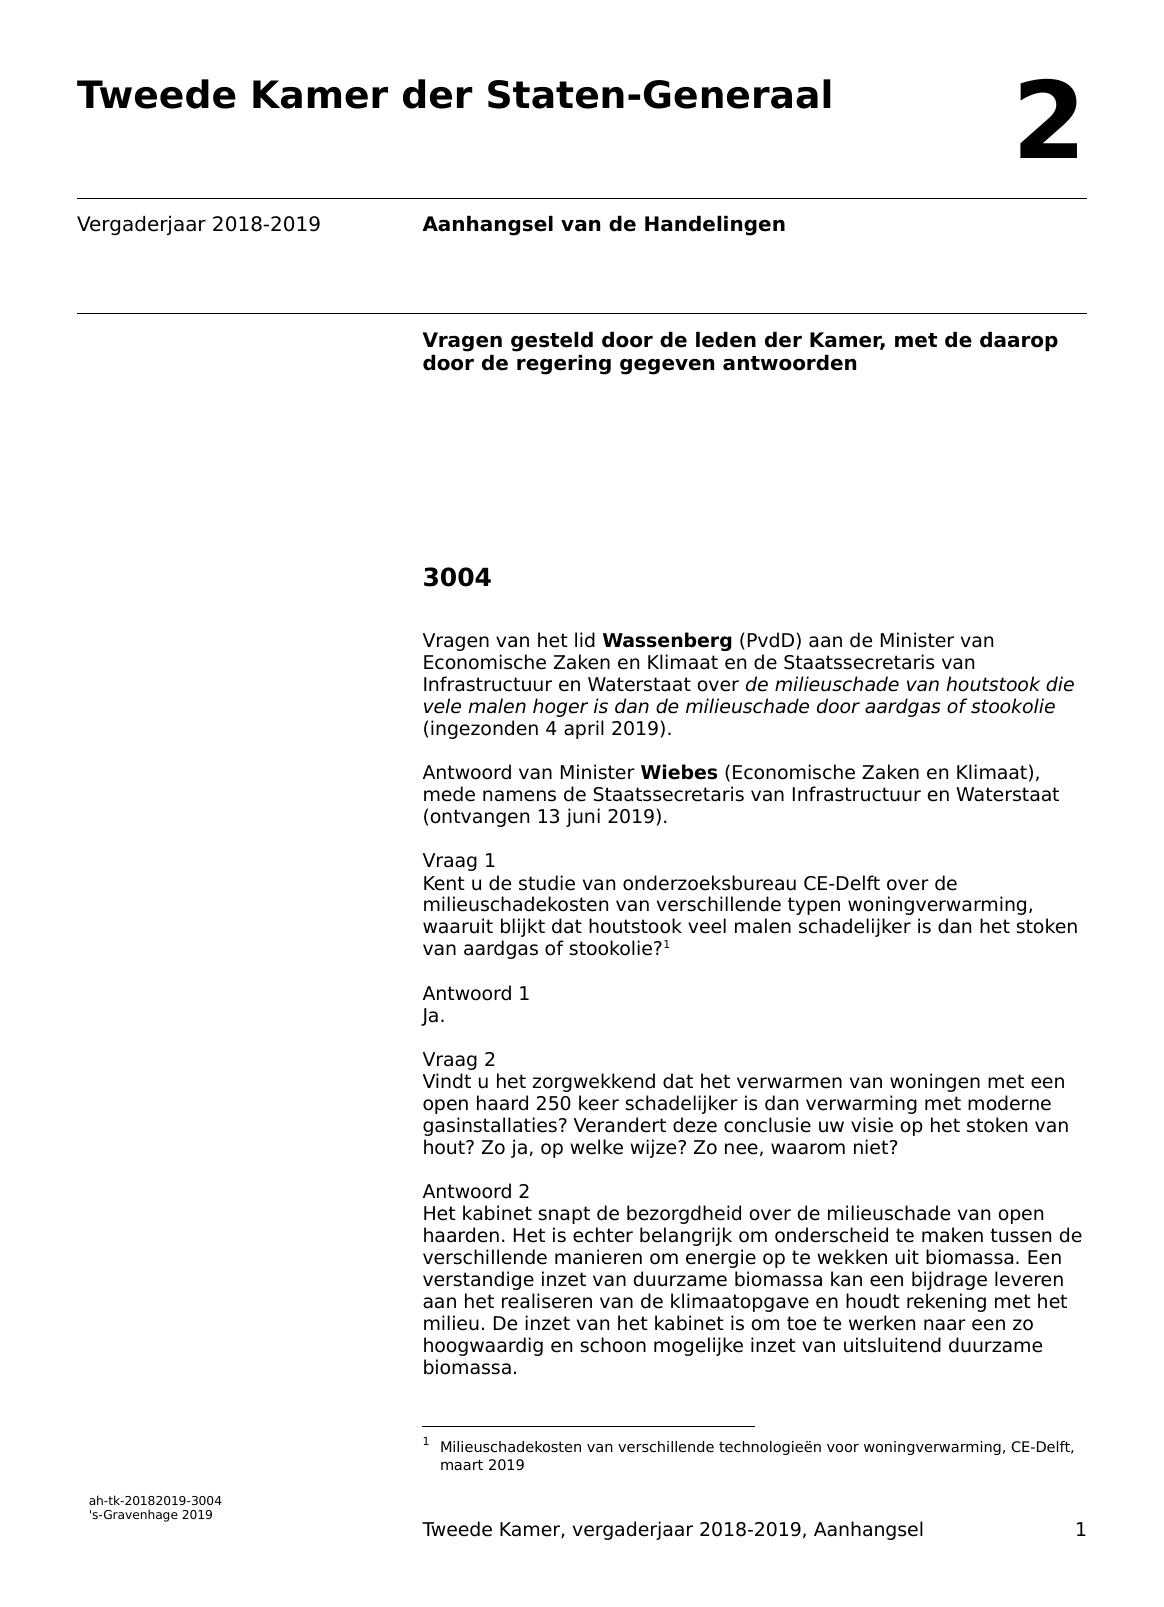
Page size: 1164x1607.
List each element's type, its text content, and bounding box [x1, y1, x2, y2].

text Vraag 1 [422, 850, 1087, 872]
table_cell Vergaderjaar 2018-2019 [77, 199, 422, 313]
text 3004 [422, 563, 1087, 592]
text 's-Gravenhage 2019 [88, 1508, 323, 1522]
text ah-tk-20182019-3004 [88, 1494, 323, 1508]
text Vindt u het zorgwekkend dat het verwarmen van woningen met een open haard 250 keer schadelijker is dan verwarming met moderne gasinstallaties? Verandert deze conclusie uw visie op het stoken van hout? Zo ja, op welke wijze? Zo nee, waarom niet? [422, 1071, 1087, 1158]
table_cell Vragen gesteld door de leden der Kamer, met de daarop door de regering gegeven antwoorden [422, 314, 1087, 375]
text Het kabinet snapt de bezorgdheid over de milieuschade van open haarden. Het is echter belangrijk om onderscheid te maken tussen de verschillende manieren om energie op te wekken uit biomassa. Een verstandige inzet van duurzame biomassa kan een bijdrage leveren aan het realiseren van de klimaatopgave en houdt rekening met het milieu. De inzet van het kabinet is om toe te werken naar een zo hoogwaardig en schoon mogelijke inzet van uitsluitend duurzame biomassa. [422, 1203, 1087, 1378]
text Ja. [422, 1004, 1087, 1026]
table_header 2 [886, 59, 1087, 198]
text Antwoord 2 [422, 1181, 1087, 1203]
table_cell Aanhangsel van de Handelingen [422, 199, 1087, 313]
table_header Tweede Kamer der Staten-Generaal [77, 59, 886, 198]
text Milieuschadekosten van verschillende technologieën voor woningverwarming, CE-Delft, maart 2019 [422, 1435, 1087, 1474]
text Kent u de studie van onderzoeksbureau CE-Delft over de milieuschadekosten van verschillende typen woningverwarming, waaruit blijkt dat houtstook veel malen schadelijker is dan het stoken van aardgas of stookolie? [422, 872, 1087, 960]
text Vraag 2 [422, 1049, 1087, 1071]
table_cell [77, 314, 422, 375]
text Antwoord 1 [422, 982, 1087, 1004]
text Antwoord van Minister Wiebes (Economische Zaken en Klimaat), mede namens de Staatssecretaris van Infrastructuur en Waterstaat (ontvangen 13 juni 2019). [422, 762, 1087, 828]
text Vragen van het lid Wassenberg (PvdD) aan de Minister van Economische Zaken en Klimaat en de Staatssecretaris van Infrastructuur en Waterstaat over de milieuschade van houtstook die vele malen hoger is dan de milieuschade door aardgas of stookolie (ingezonden 4 april 2019). [422, 630, 1087, 740]
